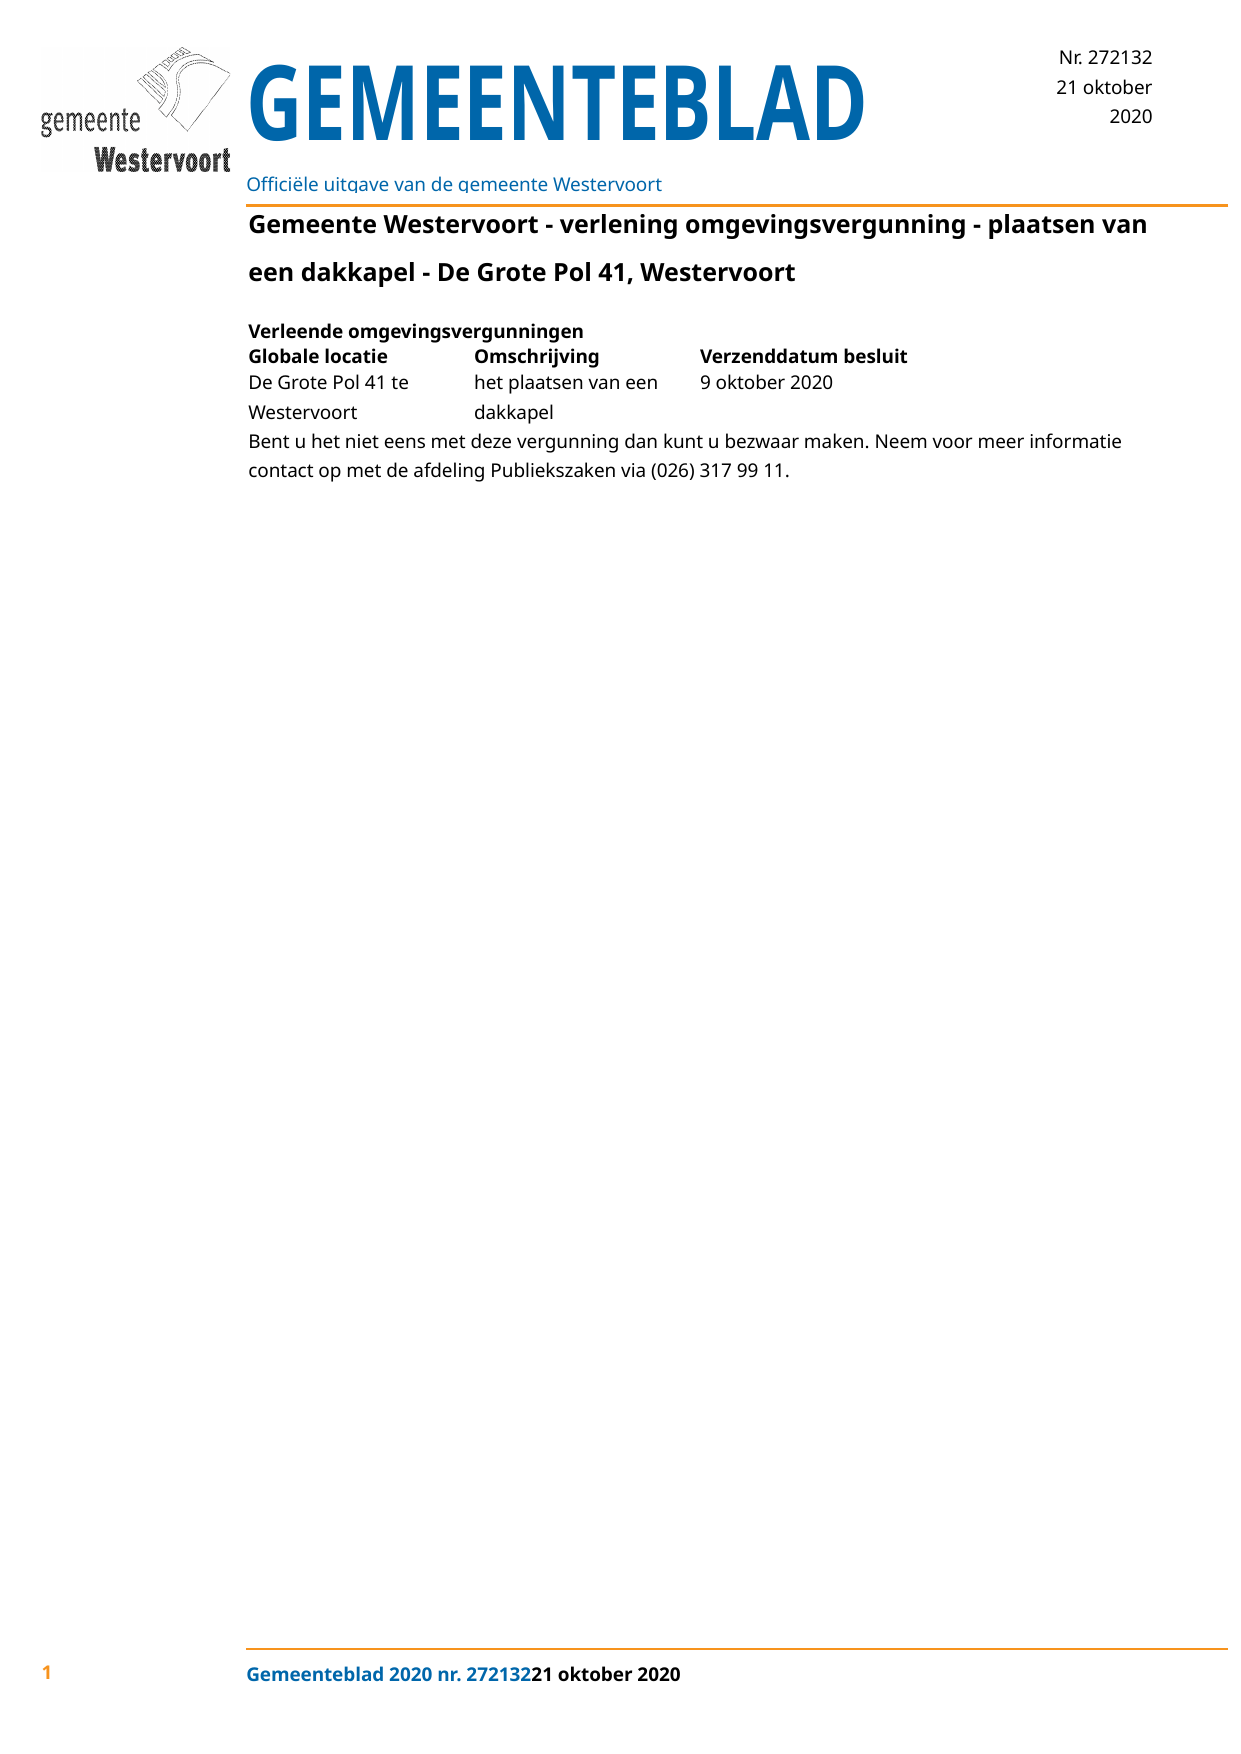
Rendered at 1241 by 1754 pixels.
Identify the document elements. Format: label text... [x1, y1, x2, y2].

picture [41, 47, 231, 172]
table_cell het plaatsen van een dakkapel [474, 370, 700, 425]
table_cell De Grote Pol 41 te Westervoort [248, 370, 474, 425]
table_cell Globale locatie [248, 344, 474, 369]
table_cell Omschrijving [474, 344, 700, 369]
table_cell 9 oktober 2020 [700, 370, 926, 425]
table_cell [926, 344, 1152, 369]
table_header Verleende omgevingsvergunningen [248, 318, 1152, 344]
table_cell [926, 370, 1152, 425]
table_cell Verzenddatum besluit [700, 344, 926, 369]
text Bent u het niet eens met deze vergunning dan kunt u bezwaar maken. Neem voor meer informatie contact op met de afdeling Publiekszaken via (026) 317 99 11. [248, 428, 1152, 483]
text Gemeente Westervoort - verlening omgevingsvergunning - plaatsen van een dakkapel - De Grote Pol 41, Westervoort [248, 207, 1152, 288]
